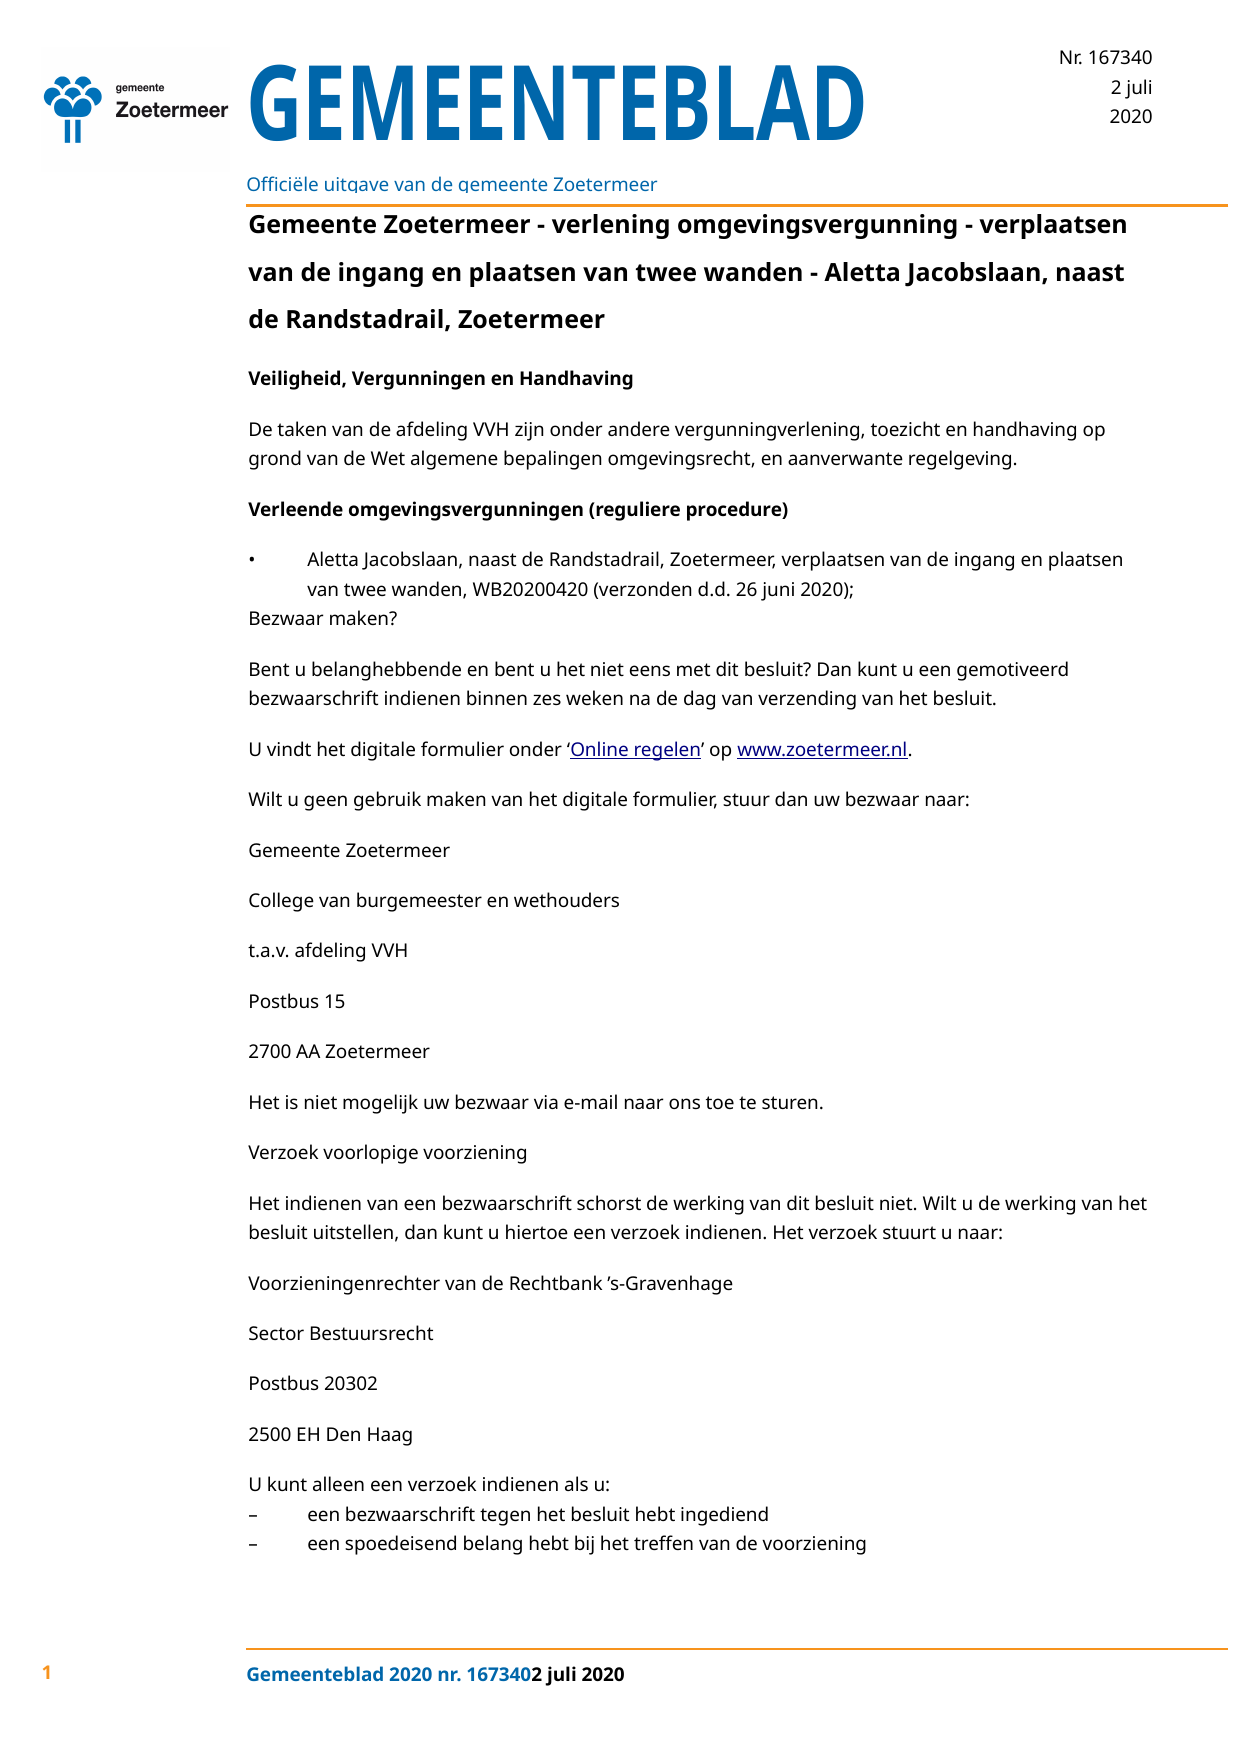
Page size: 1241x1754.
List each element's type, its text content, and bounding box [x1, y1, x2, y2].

text Gemeente Zoetermeer - verlening omgevingsvergunning - verplaatsen van de ingang en plaatsen van twee wanden - Aletta Jacobslaan, naast de Randstadrail, Zoetermeer [248, 207, 1152, 336]
text 2500 EH Den Haag [248, 1421, 1152, 1447]
list Aletta Jacobslaan, naast de Randstadrail, Zoetermeer, verplaatsen van de ingang en plaatsen van twee wanden, WB20200420 (verzonden d.d. 26 juni 2020); [248, 546, 1152, 602]
text College van burgemeester en wethouders [248, 887, 1152, 913]
text Bezwaar maken? [248, 606, 1152, 631]
text Postbus 15 [248, 988, 1152, 1014]
text Het indienen van een bezwaarschrift schorst de werking van dit besluit niet. Wilt u de werking van het besluit uitstellen, dan kunt u hiertoe een verzoek indienen. Het verzoek stuurt u naar: [248, 1190, 1152, 1245]
text U kunt alleen een verzoek indienen als u: [248, 1471, 1152, 1497]
text Sector Bestuursrecht [248, 1320, 1152, 1346]
text Voorzieningenrechter van de Rechtbank ’s-Gravenhage [248, 1270, 1152, 1295]
text Wilt u geen gebruik maken van het digitale formulier, stuur dan uw bezwaar naar: [248, 786, 1152, 812]
text Veiligheid, Vergunningen en Handhaving [248, 366, 1152, 391]
text De taken van de afdeling VVH zijn onder andere vergunningverlening, toezicht en handhaving op grond van de Wet algemene bepalingen omgevingsrecht, en aanverwante regelgeving. [248, 416, 1152, 471]
text Verzoek voorlopige voorziening [248, 1139, 1152, 1165]
text Verleende omgevingsvergunningen (reguliere procedure) [248, 496, 1152, 522]
list een spoedeisend belang hebt bij het treffen van de voorziening [248, 1531, 1152, 1556]
text U vindt het digitale formulier onder ‘Online regelen’ op www.zoetermeer.nl. [248, 736, 1152, 762]
text Bent u belanghebbende en bent u het niet eens met dit besluit? Dan kunt u een gemotiveerd bezwaarschrift indienen binnen zes weken na de dag van verzending van het besluit. [248, 656, 1152, 711]
text t.a.v. afdeling VVH [248, 938, 1152, 963]
text Gemeente Zoetermeer [248, 837, 1152, 862]
list een bezwaarschrift tegen het besluit hebt ingediend [248, 1501, 1152, 1527]
text Postbus 20302 [248, 1371, 1152, 1396]
picture [41, 47, 231, 172]
text 2700 AA Zoetermeer [248, 1038, 1152, 1064]
text Het is niet mogelijk uw bezwaar via e-mail naar ons toe te sturen. [248, 1089, 1152, 1114]
